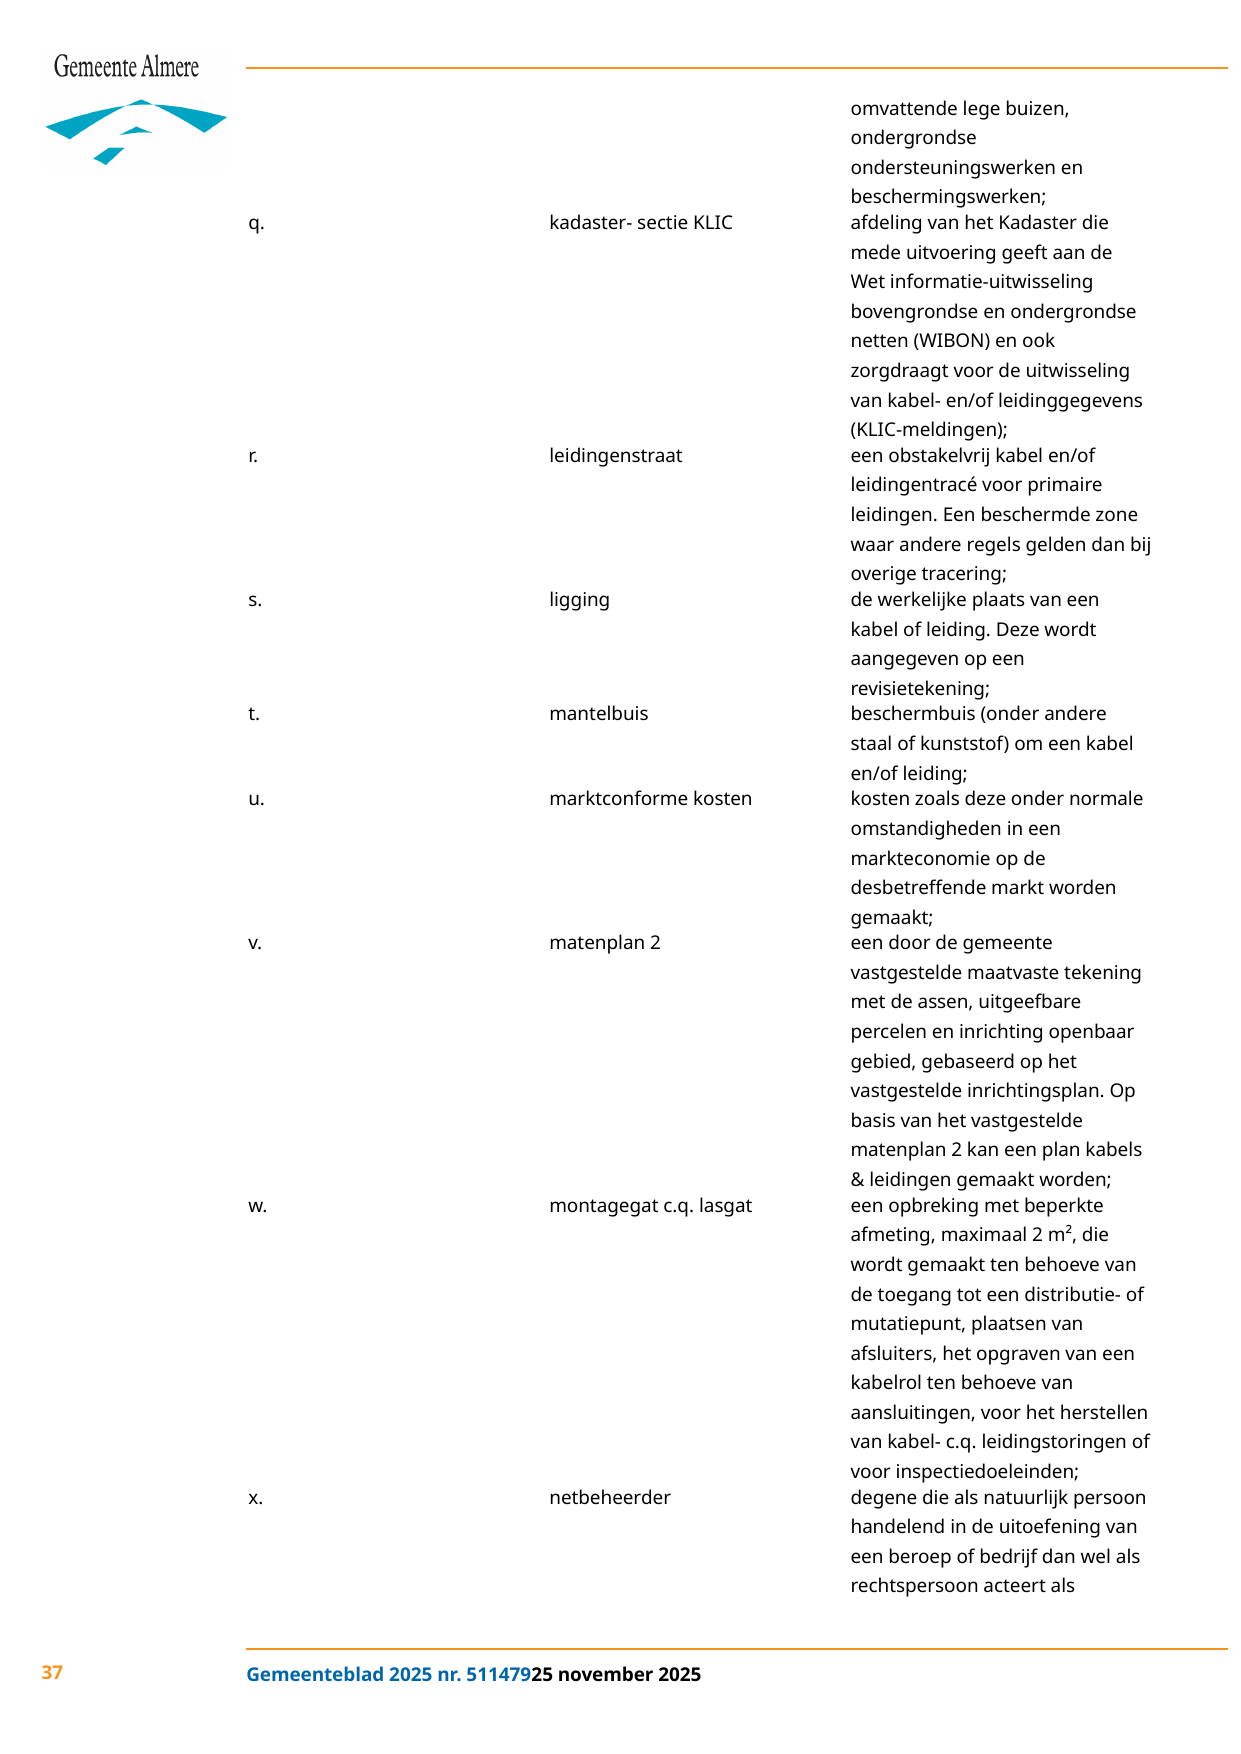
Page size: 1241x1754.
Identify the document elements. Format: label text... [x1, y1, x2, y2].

table_cell [549, 95, 850, 209]
table_cell kosten zoals deze onder normale omstandigheden in een markteconomie op de desbetreffende markt worden gemaakt; [850, 786, 1152, 929]
table_cell u. [248, 786, 549, 929]
table_cell marktconforme kosten [549, 786, 850, 929]
table_cell t. [248, 701, 549, 786]
table_cell matenplan 2 [549, 930, 850, 1192]
table_cell x. [248, 1484, 549, 1598]
table_cell leidingenstraat [549, 442, 850, 586]
table_cell w. [248, 1192, 549, 1484]
table_cell omvattende lege buizen, ondergrondse ondersteuningswerken en beschermingswerken; [850, 95, 1152, 209]
table_cell mantelbuis [549, 701, 850, 786]
table_cell kadaster- sectie KLIC [549, 209, 850, 442]
table_cell v. [248, 930, 549, 1192]
table_cell ligging [549, 586, 850, 701]
table_cell r. [248, 442, 549, 586]
table_cell beschermbuis (onder andere staal of kunststof) om een kabel en/of leiding; [850, 701, 1152, 786]
table_cell afdeling van het Kadaster die mede uitvoering geeft aan de Wet informatie-uitwisseling bovengrondse en ondergrondse netten (WIBON) en ook zorgdraagt voor de uitwisseling van kabel- en/of leidinggegevens (KLIC-meldingen); [850, 209, 1152, 442]
table_cell degene die als natuurlijk persoon handelend in de uitoefening van een beroep of bedrijf dan wel als rechtspersoon acteert als [850, 1484, 1152, 1598]
table_cell een door de gemeente vastgestelde maatvaste tekening met de assen, uitgeefbare percelen en inrichting openbaar gebied, gebaseerd op het vastgestelde inrichtingsplan. Op basis van het vastgestelde matenplan 2 kan een plan kabels & leidingen gemaakt worden; [850, 930, 1152, 1192]
table_cell de werkelijke plaats van een kabel of leiding. Deze wordt aangegeven op een revisietekening; [850, 586, 1152, 701]
table_cell een obstakelvrij kabel en/of leidingentracé voor primaire leidingen. Een beschermde zone waar andere regels gelden dan bij overige tracering; [850, 442, 1152, 586]
table_cell netbeheerder [549, 1484, 850, 1598]
table_cell een opbreking met beperkte afmeting, maximaal 2 m², die wordt gemaakt ten behoeve van de toegang tot een distributie- of mutatiepunt, plaatsen van afsluiters, het opgraven van een kabelrol ten behoeve van aansluitingen, voor het herstellen van kabel- c.q. leidingstoringen of voor inspectiedoeleinden; [850, 1192, 1152, 1484]
table_cell montagegat c.q. lasgat [549, 1192, 850, 1484]
table_cell q. [248, 209, 549, 442]
table_cell s. [248, 586, 549, 701]
table_cell [248, 95, 549, 209]
picture [41, 47, 231, 172]
